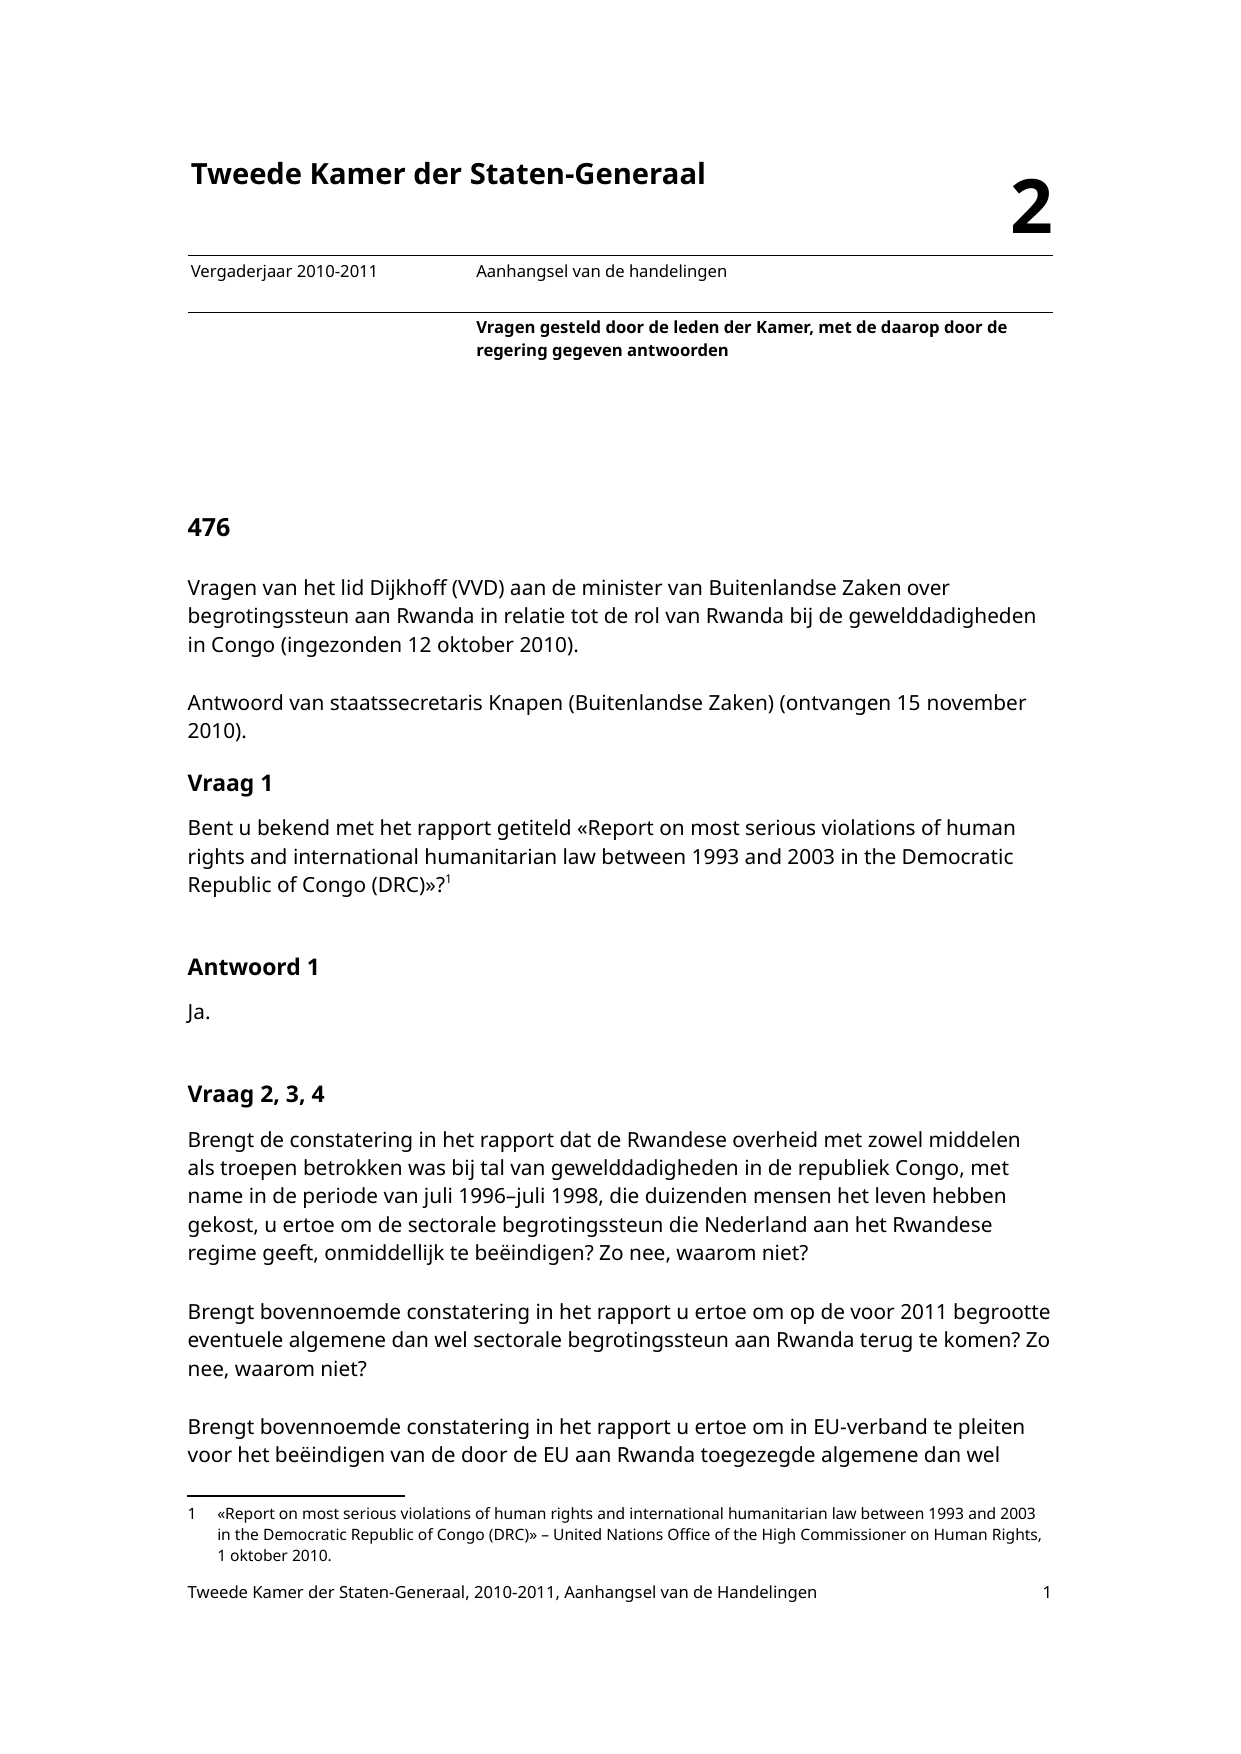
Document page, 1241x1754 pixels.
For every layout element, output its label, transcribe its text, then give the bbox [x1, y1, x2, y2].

text Bent u bekend met het rapport getiteld «Report on most serious violations of human rights and international humanitarian law between 1993 and 2003 in the Democratic Republic of Congo (DRC)»? [187, 813, 1053, 899]
table_cell Vragen gesteld door de leden der Kamer, met de daarop door de regering gegeven antwoorden [473, 313, 1053, 361]
text Vragen van het lid Dijkhoff (VVD) aan de minister van Buitenlandse Zaken over begrotingssteun aan Rwanda in relatie tot de rol van Rwanda bij de gewelddadigheden in Congo (ingezonden 12 oktober 2010). [187, 573, 1053, 658]
table_header Tweede Kamer der Staten-Generaal [188, 150, 879, 255]
table_cell [188, 313, 473, 361]
text Brengt bovennoemde constatering in het rapport u ertoe om in EU-verband te pleiten voor het beëindigen van de door de EU aan Rwanda toegezegde algemene dan wel [187, 1412, 1053, 1469]
text 476 [187, 509, 1053, 543]
subtitle Antwoord 1 [187, 951, 1053, 982]
text Brengt de constatering in het rapport dat de Rwandese overheid met zowel middelen als troepen betrokken was bij tal van gewelddadigheden in de republiek Congo, met name in de periode van juli 1996–juli 1998, die duizenden mensen het leven hebben gekost, u ertoe om de sectorale begrotingssteun die Nederland aan het Rwandese regime geeft, onmiddellijk te beëindigen? Zo nee, waarom niet? [187, 1125, 1053, 1267]
text Brengt bovennoemde constatering in het rapport u ertoe om op de voor 2011 begrootte eventuele algemene dan wel sectorale begrotingssteun aan Rwanda terug te komen? Zo nee, waarom niet? [187, 1297, 1053, 1382]
table_cell Aanhangsel van de handelingen [473, 256, 1053, 312]
text «Report on most serious violations of human rights and international humanitarian law between 1993 and 2003 in the Democratic Republic of Congo (DRC)» – United Nations Office of the High Commissioner on Human Rights, 1 oktober 2010. [187, 1481, 1053, 1566]
table_header 2 [880, 150, 1053, 255]
subtitle Vraag 2, 3, 4 [187, 1078, 1053, 1110]
text Antwoord van staatssecretaris Knapen (Buitenlandse Zaken) (ontvangen 15 november 2010). [187, 688, 1053, 745]
text Ja. [187, 997, 1053, 1026]
table_cell Vergaderjaar 2010-2011 [188, 256, 473, 312]
subtitle Vraag 1 [187, 767, 1053, 798]
